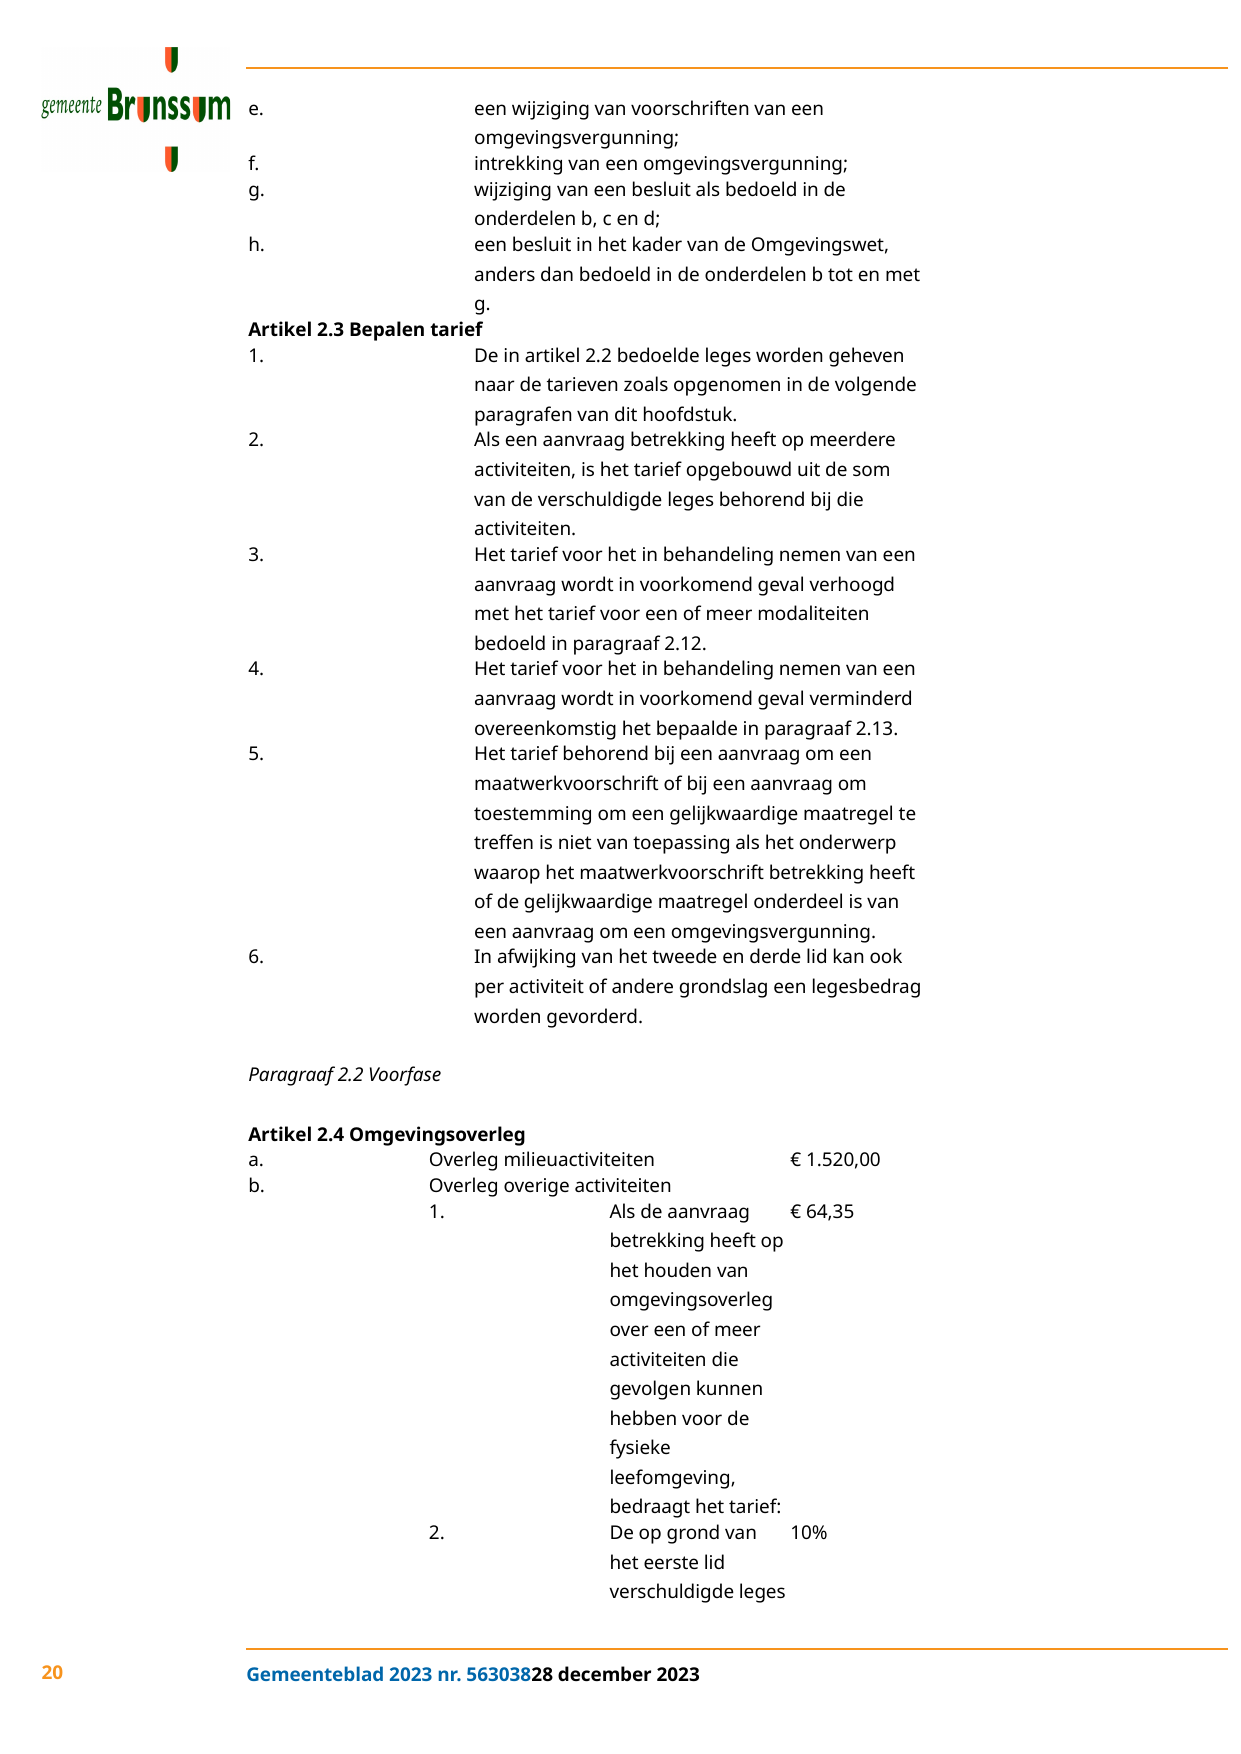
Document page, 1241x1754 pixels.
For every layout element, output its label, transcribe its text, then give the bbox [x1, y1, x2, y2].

table_header [790, 1121, 1152, 1146]
table_cell [926, 741, 1152, 944]
table_cell e. [248, 95, 474, 150]
picture [41, 47, 231, 172]
table_cell In afwijking van het tweede en derde lid kan ook per activiteit of andere grondslag een legesbedrag worden gevorderd. [474, 944, 926, 1029]
table_cell 3. [248, 541, 474, 656]
table_cell 1. [429, 1198, 609, 1519]
table_cell f. [248, 150, 474, 176]
table_cell [926, 231, 1152, 316]
table_cell [926, 176, 1152, 231]
table_cell 5. [248, 741, 474, 944]
table_cell [926, 316, 1152, 342]
table_cell 1. [248, 342, 474, 427]
table_cell a. [248, 1146, 429, 1172]
table_cell b. [248, 1172, 429, 1198]
table_cell [790, 1172, 1152, 1198]
table_cell 2. [429, 1520, 609, 1604]
table_cell [248, 1198, 429, 1519]
table_cell € 1.520,00 [790, 1146, 1152, 1172]
table_cell 2. [248, 427, 474, 541]
table_cell h. [248, 231, 474, 316]
table_cell [926, 150, 1152, 176]
table_cell 6. [248, 944, 474, 1029]
table_cell De op grond van het eerste lid verschuldigde leges [609, 1520, 790, 1604]
table_cell [926, 944, 1152, 1029]
table_cell De in artikel 2.2 bedoelde leges worden geheven naar de tarieven zoals opgenomen in de volgende paragrafen van dit hoofdstuk. [474, 342, 926, 427]
table_cell een wijziging van voorschriften van een omgevingsvergunning; [474, 95, 926, 150]
table_cell Het tarief voor het in behandeling nemen van een aanvraag wordt in voorkomend geval verhoogd met het tarief voor een of meer modaliteiten bedoeld in paragraaf 2.12. [474, 541, 926, 656]
table_cell Als de aanvraag betrekking heeft op het houden van omgevingsoverleg over een of meer activiteiten die gevolgen kunnen hebben voor de fysieke leefomgeving, bedraagt het tarief: [609, 1198, 790, 1519]
table_cell [926, 656, 1152, 741]
text Paragraaf 2.2 Voorfase [248, 1061, 1152, 1087]
table_cell Overleg milieuactiviteiten [429, 1146, 790, 1172]
table_cell Het tarief voor het in behandeling nemen van een aanvraag wordt in voorkomend geval verminderd overeenkomstig het bepaalde in paragraaf 2.13. [474, 656, 926, 741]
table_cell 4. [248, 656, 474, 741]
table_cell een besluit in het kader van de Omgevingswet, anders dan bedoeld in de onderdelen b tot en met g. [474, 231, 926, 316]
table_cell € 64,35 [790, 1198, 1152, 1519]
table_cell wijziging van een besluit als bedoeld in de onderdelen b, c en d; [474, 176, 926, 231]
table_cell [926, 427, 1152, 541]
table_cell [926, 95, 1152, 150]
table_cell intrekking van een omgevingsvergunning; [474, 150, 926, 176]
table_cell g. [248, 176, 474, 231]
table_cell Als een aanvraag betrekking heeft op meerdere activiteiten, is het tarief opgebouwd uit de som van de verschuldigde leges behorend bij die activiteiten. [474, 427, 926, 541]
table_cell [926, 541, 1152, 656]
table_cell Het tarief behorend bij een aanvraag om een maatwerkvoorschrift of bij een aanvraag om toestemming om een gelijkwaardige maatregel te treffen is niet van toepassing als het onderwerp waarop het maatwerkvoorschrift betrekking heeft of de gelijkwaardige maatregel onderdeel is van een aanvraag om een omgevingsvergunning. [474, 741, 926, 944]
table_cell [248, 1520, 429, 1604]
table_cell 10% [790, 1520, 1152, 1604]
table_cell Artikel 2.3 Bepalen tarief [248, 316, 926, 342]
table_header Artikel 2.4 Omgevingsoverleg [248, 1121, 790, 1146]
table_cell [926, 342, 1152, 427]
table_cell Overleg overige activiteiten [429, 1172, 790, 1198]
